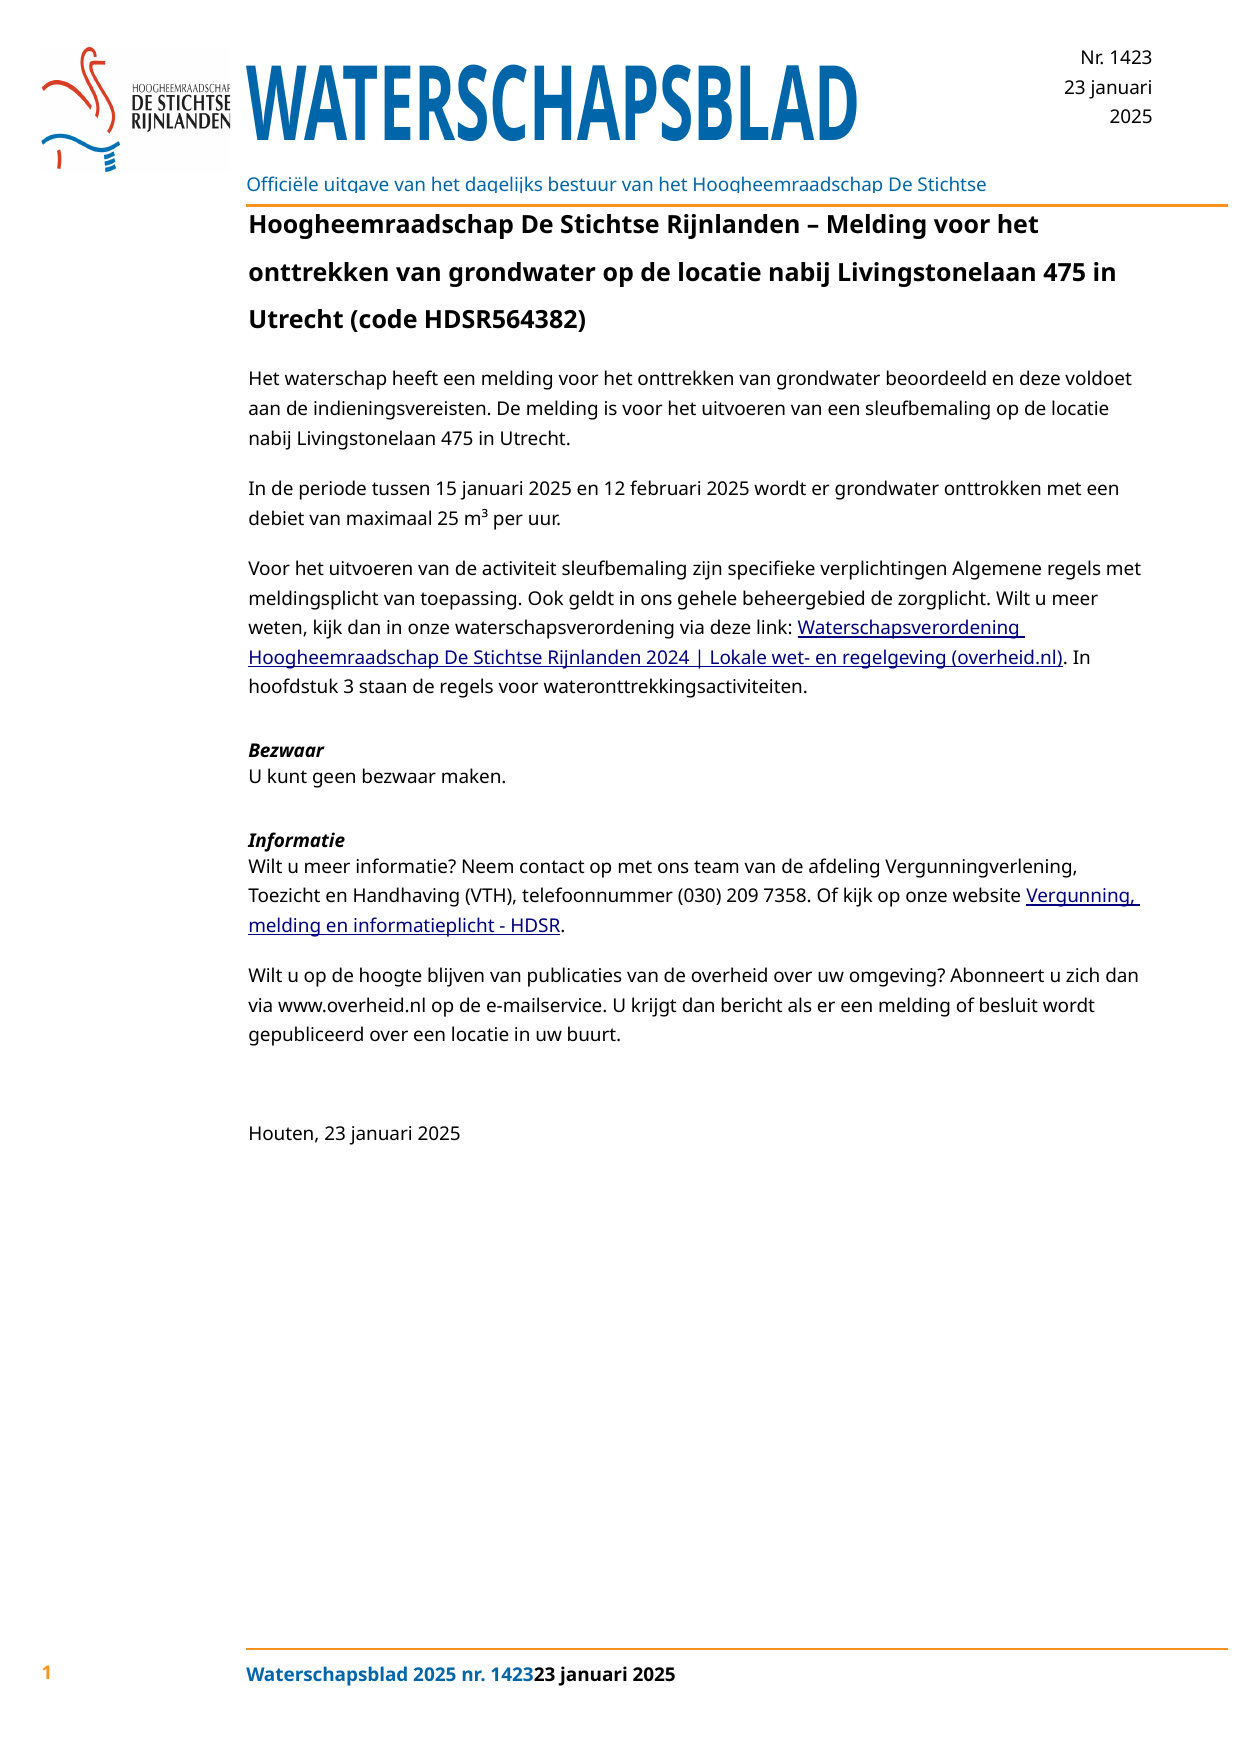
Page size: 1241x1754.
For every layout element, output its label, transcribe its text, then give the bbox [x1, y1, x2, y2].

text Wilt u meer informatie? Neem contact op met ons team van de afdeling Vergunningverlening, Toezicht en Handhaving (VTH), telefoonnummer (030) 209 7358. Of kijk op onze website Vergunning, melding en informatieplicht - HDSR. [248, 853, 1152, 938]
text Het waterschap heeft een melding voor het onttrekken van grondwater beoordeeld en deze voldoet aan de indieningsvereisten. De melding is voor het uitvoeren van een sleufbemaling op de locatie nabij Livingstonelaan 475 in Utrecht. [248, 366, 1152, 450]
text Voor het uitvoeren van de activiteit sleufbemaling zijn specifieke verplichtingen Algemene regels met meldingsplicht van toepassing. Ook geldt in ons gehele beheergebied de zorgplicht. Wilt u meer weten, kijk dan in onze waterschapsverordening via deze link: Waterschapsverordening Hoogheemraadschap De Stichtse Rijnlanden 2024 | Lokale wet- en regelgeving (overheid.nl). In hoofdstuk 3 staan de regels voor wateronttrekkingsactiviteiten. [248, 555, 1152, 699]
picture [41, 47, 231, 172]
text Houten, 23 januari 2025 [248, 1120, 1152, 1146]
text In de periode tussen 15 januari 2025 en 12 februari 2025 wordt er grondwater onttrokken met een debiet van maximaal 25 m³ per uur. [248, 475, 1152, 530]
text Wilt u op de hoogte blijven van publicaties van de overheid over uw omgeving? Abonneert u zich dan via www.overheid.nl op de e-mailservice. U krijgt dan bericht als er een melding of besluit wordt gepubliceerd over een locatie in uw buurt. [248, 962, 1152, 1047]
text Bezwaar [248, 737, 1152, 763]
text Hoogheemraadschap De Stichtse Rijnlanden – Melding voor het onttrekken van grondwater op de locatie nabij Livingstonelaan 475 in Utrecht (code HDSR564382) [248, 207, 1152, 336]
text Informatie [248, 827, 1152, 853]
text U kunt geen bezwaar maken. [248, 763, 1152, 789]
